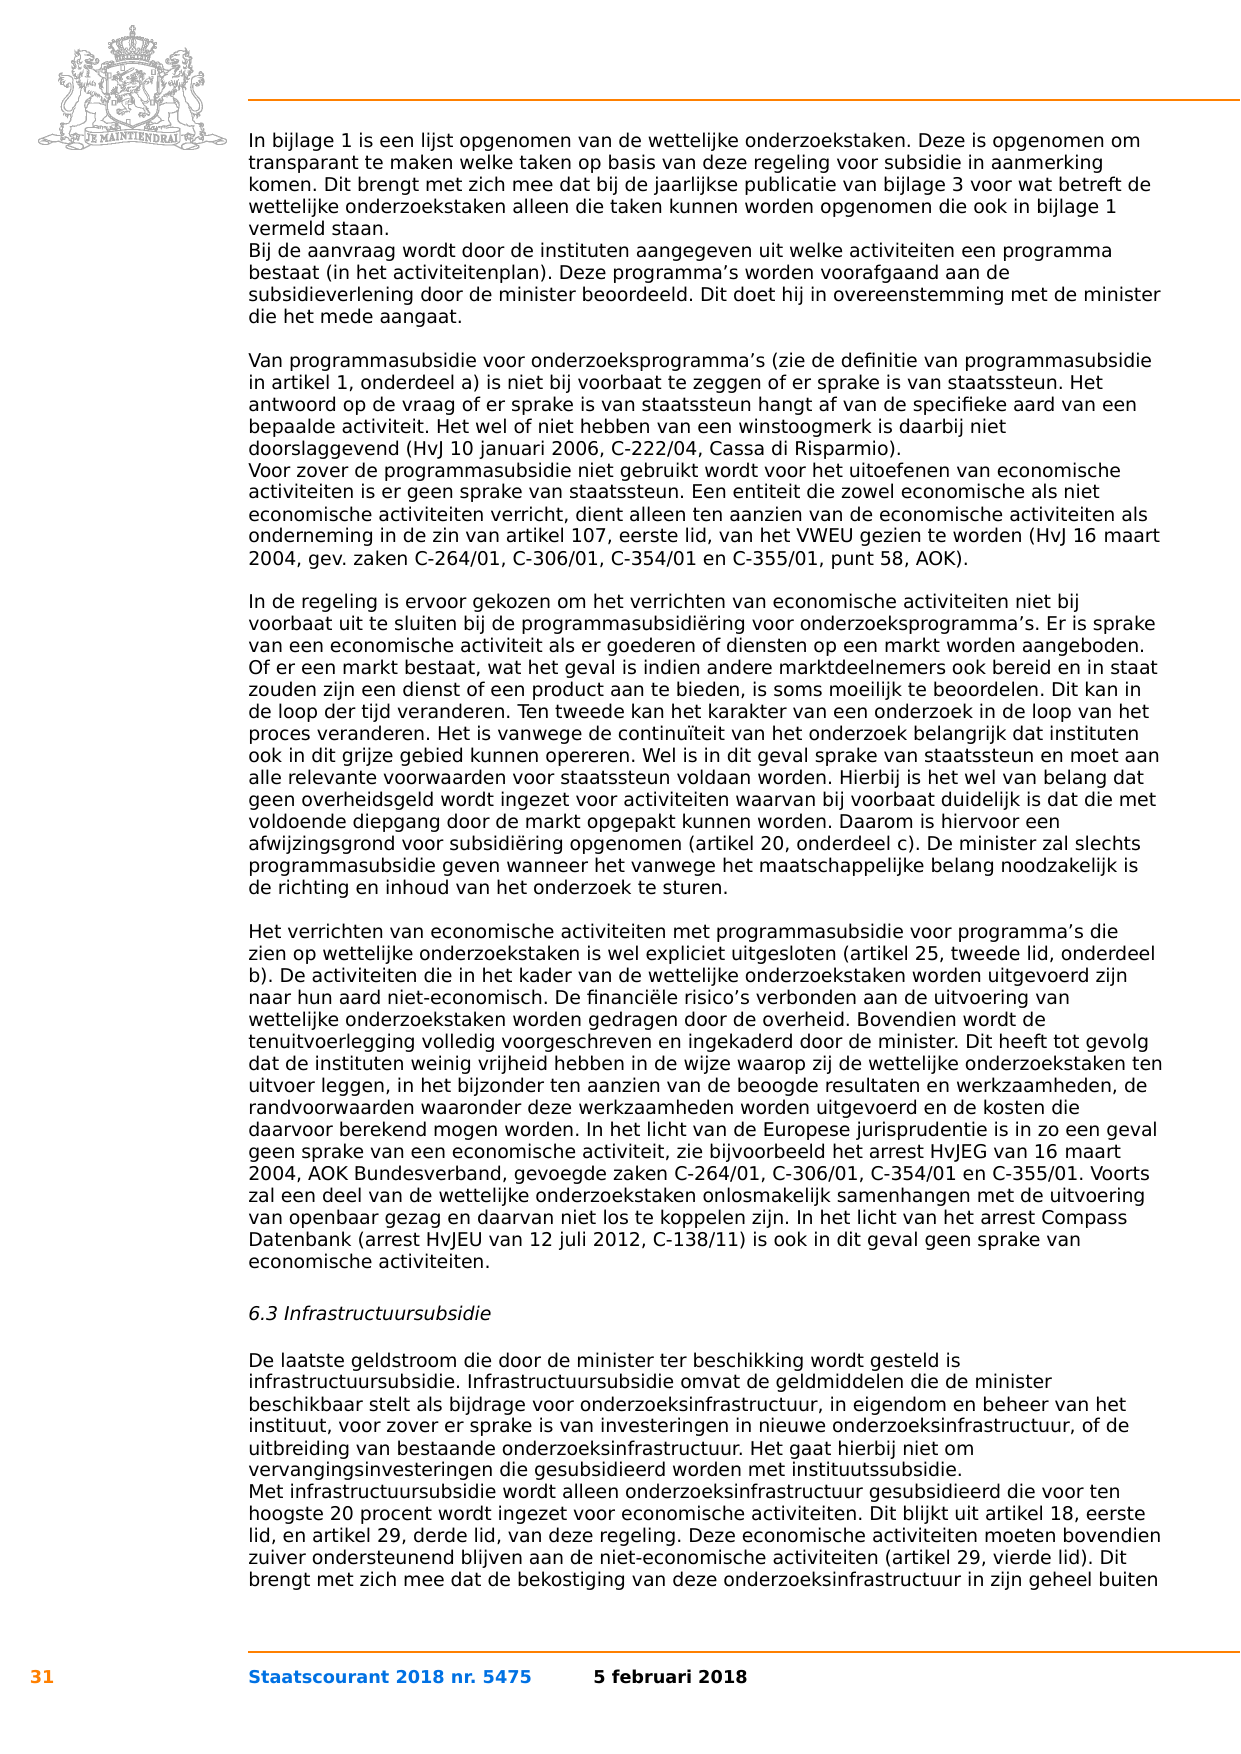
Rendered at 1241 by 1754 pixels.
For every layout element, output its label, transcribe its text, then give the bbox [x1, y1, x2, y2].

picture [38, 25, 227, 150]
text In de regeling is ervoor gekozen om het verrichten van economische activiteiten niet bij voorbaat uit te sluiten bij de programmasubsidiëring voor onderzoeksprogramma’s. Er is sprake van een economische activiteit als er goederen of diensten op een markt worden aangeboden. Of er een markt bestaat, wat het geval is indien andere marktdeelnemers ook bereid en in staat zouden zijn een dienst of een product aan te bieden, is soms moeilijk te beoordelen. Dit kan in de loop der tijd veranderen. Ten tweede kan het karakter van een onderzoek in de loop van het proces veranderen. Het is vanwege de continuïteit van het onderzoek belangrijk dat instituten ook in dit grijze gebied kunnen opereren. Wel is in dit geval sprake van staatssteun en moet aan alle relevante voorwaarden voor staatssteun voldaan worden. Hierbij is het wel van belang dat geen overheidsgeld wordt ingezet voor activiteiten waarvan bij voorbaat duidelijk is dat die met voldoende diepgang door de markt opgepakt kunnen worden. Daarom is hiervoor een afwijzingsgrond voor subsidiëring opgenomen (artikel 20, onderdeel c). De minister zal slechts programmasubsidie geven wanneer het vanwege het maatschappelijke belang noodzakelijk is de richting en inhoud van het onderzoek te sturen. [248, 591, 1163, 899]
text In bijlage 1 is een lijst opgenomen van de wettelijke onderzoekstaken. Deze is opgenomen om transparant te maken welke taken op basis van deze regeling voor subsidie in aanmerking komen. Dit brengt met zich mee dat bij de jaarlijkse publicatie van bijlage 3 voor wat betreft de wettelijke onderzoekstaken alleen die taken kunnen worden opgenomen die ook in bijlage 1 vermeld staan. [248, 130, 1163, 240]
text Van programmasubsidie voor onderzoeksprogramma’s (zie de definitie van programmasubsidie in artikel 1, onderdeel a) is niet bij voorbaat te zeggen of er sprake is van staatssteun. Het antwoord op de vraag of er sprake is van staatssteun hangt af van de specifieke aard van een bepaalde activiteit. Het wel of niet hebben van een winstoogmerk is daarbij niet doorslaggevend (HvJ 10 januari 2006, C-222/04, Cassa di Risparmio). [248, 349, 1163, 459]
text Bij de aanvraag wordt door de instituten aangegeven uit welke activiteiten een programma bestaat (in het activiteitenplan). Deze programma’s worden voorafgaand aan de subsidieverlening door de minister beoordeeld. Dit doet hij in overeenstemming met de minister die het mede aangaat. [248, 240, 1163, 328]
text Voor zover de programmasubsidie niet gebruikt wordt voor het uitoefenen van economische activiteiten is er geen sprake van staatssteun. Een entiteit die zowel economische als niet economische activiteiten verricht, dient alleen ten aanzien van de economische activiteiten als onderneming in de zin van artikel 107, eerste lid, van het VWEU gezien te worden (HvJ 16 maart 2004, gev. zaken C-264/01, C-306/01, C-354/01 en C-355/01, punt 58, AOK). [248, 459, 1163, 569]
text Met infrastructuursubsidie wordt alleen onderzoeksinfrastructuur gesubsidieerd die voor ten hoogste 20 procent wordt ingezet voor economische activiteiten. Dit blijkt uit artikel 18, eerste lid, en artikel 29, derde lid, van deze regeling. Deze economische activiteiten moeten bovendien zuiver ondersteunend blijven aan de niet-economische activiteiten (artikel 29, vierde lid). Dit brengt met zich mee dat de bekostiging van deze onderzoeksinfrastructuur in zijn geheel buiten [248, 1481, 1163, 1591]
subtitle 6.3 Infrastructuursubsidie [248, 1302, 1163, 1324]
text De laatste geldstroom die door de minister ter beschikking wordt gesteld is infrastructuursubsidie. Infrastructuursubsidie omvat de geldmiddelen die de minister beschikbaar stelt als bijdrage voor onderzoeksinfrastructuur, in eigendom en beheer van het instituut, voor zover er sprake is van investeringen in nieuwe onderzoeksinfrastructuur, of de uitbreiding van bestaande onderzoeksinfrastructuur. Het gaat hierbij niet om vervangingsinvesteringen die gesubsidieerd worden met instituutssubsidie. [248, 1349, 1163, 1481]
text Het verrichten van economische activiteiten met programmasubsidie voor programma’s die zien op wettelijke onderzoekstaken is wel expliciet uitgesloten (artikel 25, tweede lid, onderdeel b). De activiteiten die in het kader van de wettelijke onderzoekstaken worden uitgevoerd zijn naar hun aard niet-economisch. De financiële risico’s verbonden aan de uitvoering van wettelijke onderzoekstaken worden gedragen door de overheid. Bovendien wordt de tenuitvoerlegging volledig voorgeschreven en ingekaderd door de minister. Dit heeft tot gevolg dat de instituten weinig vrijheid hebben in de wijze waarop zij de wettelijke onderzoekstaken ten uitvoer leggen, in het bijzonder ten aanzien van de beoogde resultaten en werkzaamheden, de randvoorwaarden waaronder deze werkzaamheden worden uitgevoerd en de kosten die daarvoor berekend mogen worden. In het licht van de Europese jurisprudentie is in zo een geval geen sprake van een economische activiteit, zie bijvoorbeeld het arrest HvJEG van 16 maart 2004, AOK Bundesverband, gevoegde zaken C-264/01, C-306/01, C-354/01 en C-355/01. Voorts zal een deel van de wettelijke onderzoekstaken onlosmakelijk samenhangen met de uitvoering van openbaar gezag en daarvan niet los te koppelen zijn. In het licht van het arrest Compass Datenbank (arrest HvJEU van 12 juli 2012, C-138/11) is ook in dit geval geen sprake van economische activiteiten. [248, 921, 1163, 1272]
